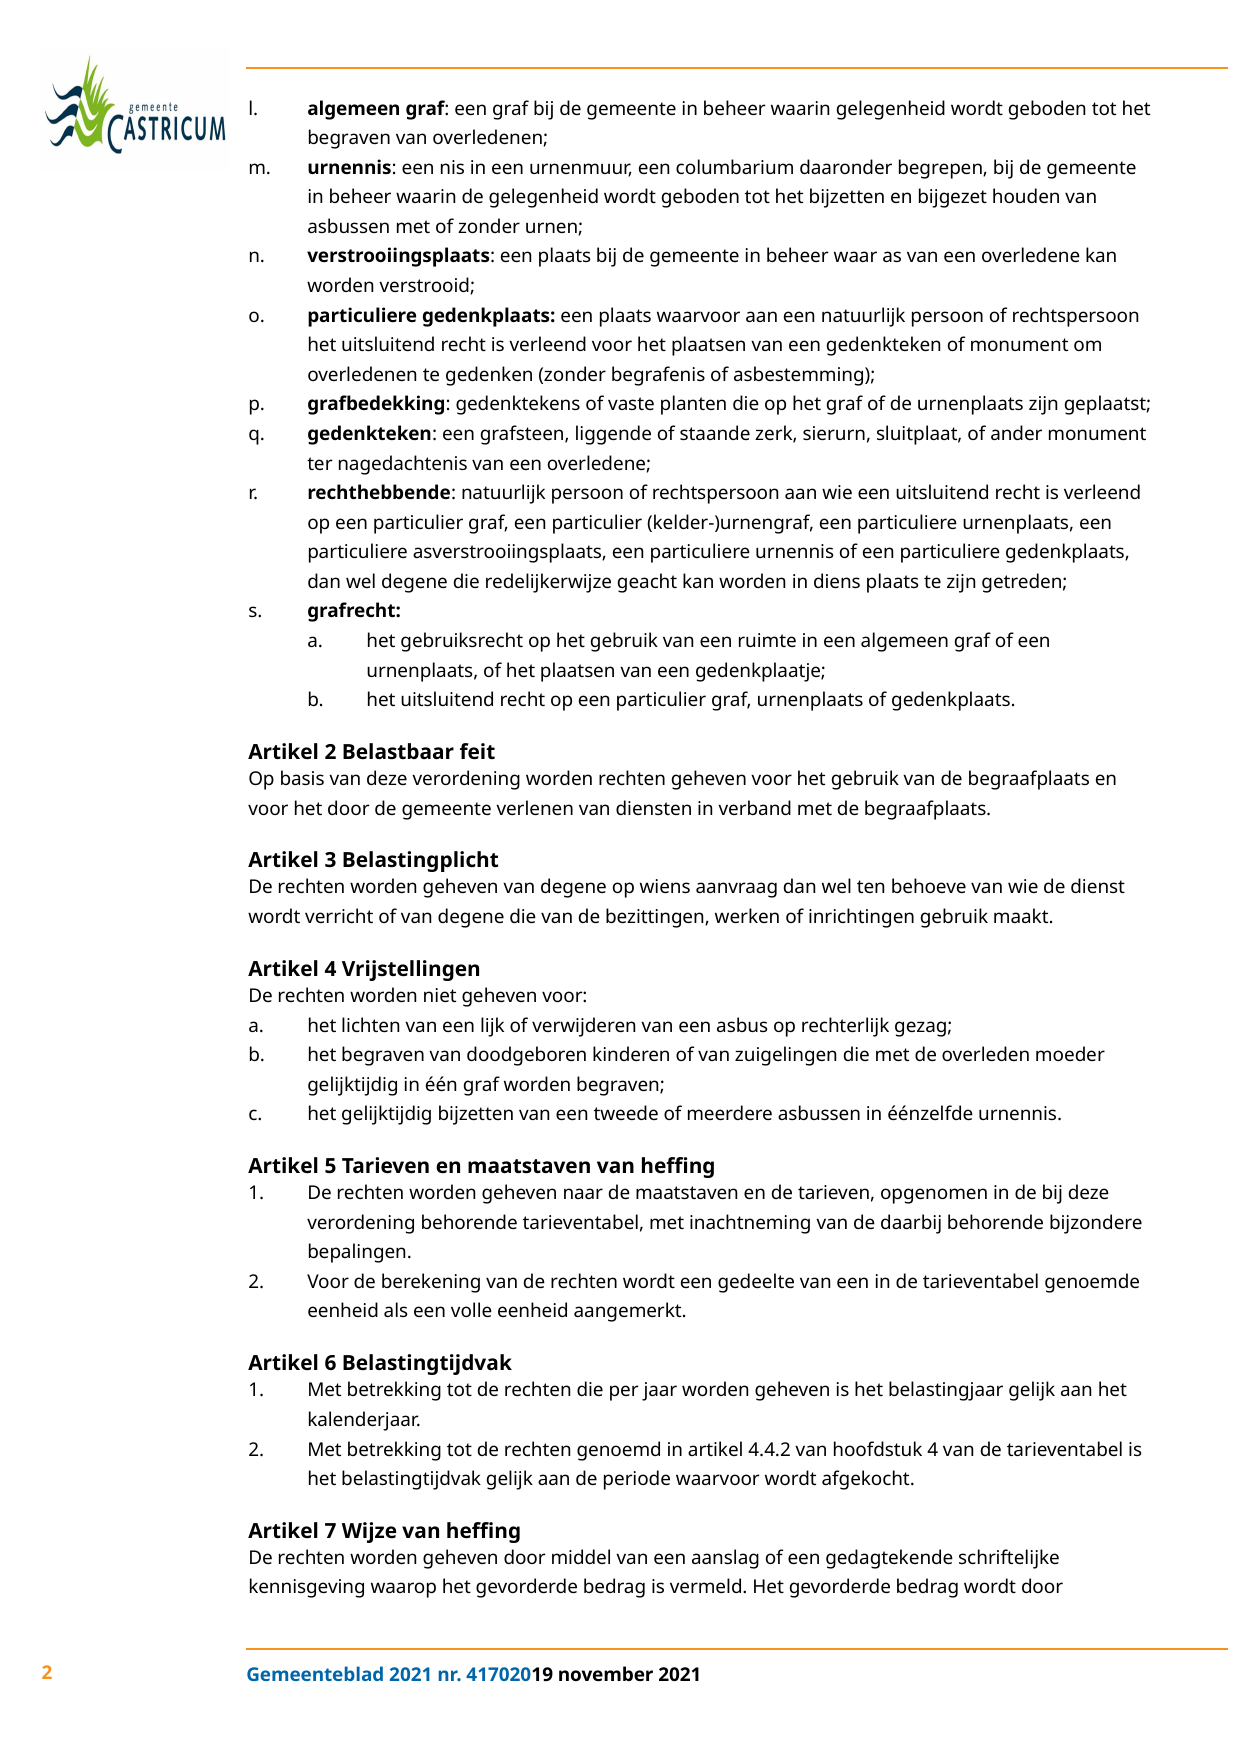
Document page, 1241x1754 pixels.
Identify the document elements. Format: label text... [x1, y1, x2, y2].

list grafbedekking: gedenktekens of vaste planten die op het graf of de urnenplaats zijn geplaatst; [248, 391, 1152, 416]
text De rechten worden niet geheven voor: [248, 982, 1152, 1008]
text Artikel 2 Belastbaar feit [248, 737, 1152, 765]
list urnennis: een nis in een urnenmuur, een columbarium daaronder begrepen, bij de gemeente in beheer waarin de gelegenheid wordt geboden tot het bijzetten en bijgezet houden van asbussen met of zonder urnen; [248, 154, 1152, 239]
text Op basis van deze verordening worden rechten geheven voor het gebruik van de begraafplaats en voor het door de gemeente verlenen van diensten in verband met de begraafplaats. [248, 765, 1152, 821]
list gedenkteken: een grafsteen, liggende of staande zerk, sierurn, sluitplaat, of ander monument ter nagedachtenis van een overledene; [248, 420, 1152, 476]
text De rechten worden geheven van degene op wiens aanvraag dan wel ten behoeve van wie de dienst wordt verricht of van degene die van de bezittingen, werken of inrichtingen gebruik maakt. [248, 874, 1152, 929]
list grafrecht: [248, 598, 1152, 623]
picture [41, 47, 231, 172]
list het gelijktijdig bijzetten van een tweede of meerdere asbussen in éénzelfde urnennis. [248, 1101, 1152, 1126]
text Artikel 3 Belastingplicht [248, 845, 1152, 874]
text Artikel 5 Tarieven en maatstaven van heffing [248, 1151, 1152, 1179]
list Met betrekking tot de rechten die per jaar worden geheven is het belastingjaar gelijk aan het kalenderjaar. [248, 1377, 1152, 1432]
list verstrooiingsplaats: een plaats bij de gemeente in beheer waar as van een overledene kan worden verstrooid; [248, 243, 1152, 298]
list particuliere gedenkplaats: een plaats waarvoor aan een natuurlijk persoon of rechtspersoon het uitsluitend recht is verleend voor het plaatsen van een gedenkteken of monument om overledenen te gedenken (zonder begrafenis of asbestemming); [248, 302, 1152, 387]
list Voor de berekening van de rechten wordt een gedeelte van een in de tarieventabel genoemde eenheid als een volle eenheid aangemerkt. [248, 1268, 1152, 1323]
list het uitsluitend recht op een particulier graf, urnenplaats of gedenkplaats. [307, 686, 1152, 712]
text Artikel 6 Belastingtijdvak [248, 1348, 1152, 1377]
text Artikel 7 Wijze van heffing [248, 1516, 1152, 1544]
list het lichten van een lijk of verwijderen van een asbus op rechterlijk gezag; [248, 1012, 1152, 1037]
text De rechten worden geheven door middel van een aanslag of een gedagtekende schriftelijke kennisgeving waarop het gevorderde bedrag is vermeld. Het gevorderde bedrag wordt door [248, 1544, 1152, 1599]
list De rechten worden geheven naar de maatstaven en de tarieven, opgenomen in de bij deze verordening behorende tarieventabel, met inachtneming van de daarbij behorende bijzondere bepalingen. [248, 1179, 1152, 1264]
list algemeen graf: een graf bij de gemeente in beheer waarin gelegenheid wordt geboden tot het begraven van overledenen; [248, 95, 1152, 150]
list Met betrekking tot de rechten genoemd in artikel 4.4.2 van hoofdstuk 4 van de tarieventabel is het belastingtijdvak gelijk aan de periode waarvoor wordt afgekocht. [248, 1436, 1152, 1491]
list het begraven van doodgeboren kinderen of van zuigelingen die met de overleden moeder gelijktijdig in één graf worden begraven; [248, 1041, 1152, 1097]
text Artikel 4 Vrijstellingen [248, 954, 1152, 982]
list rechthebbende: natuurlijk persoon of rechtspersoon aan wie een uitsluitend recht is verleend op een particulier graf, een particulier (kelder-)urnengraf, een particuliere urnenplaats, een particuliere asverstrooiingsplaats, een particuliere urnennis of een particuliere gedenkplaats, dan wel degene die redelijkerwijze geacht kan worden in diens plaats te zijn getreden; [248, 479, 1152, 594]
list het gebruiksrecht op het gebruik van een ruimte in een algemeen graf of een urnenplaats, of het plaatsen van een gedenkplaatje; [307, 627, 1152, 683]
